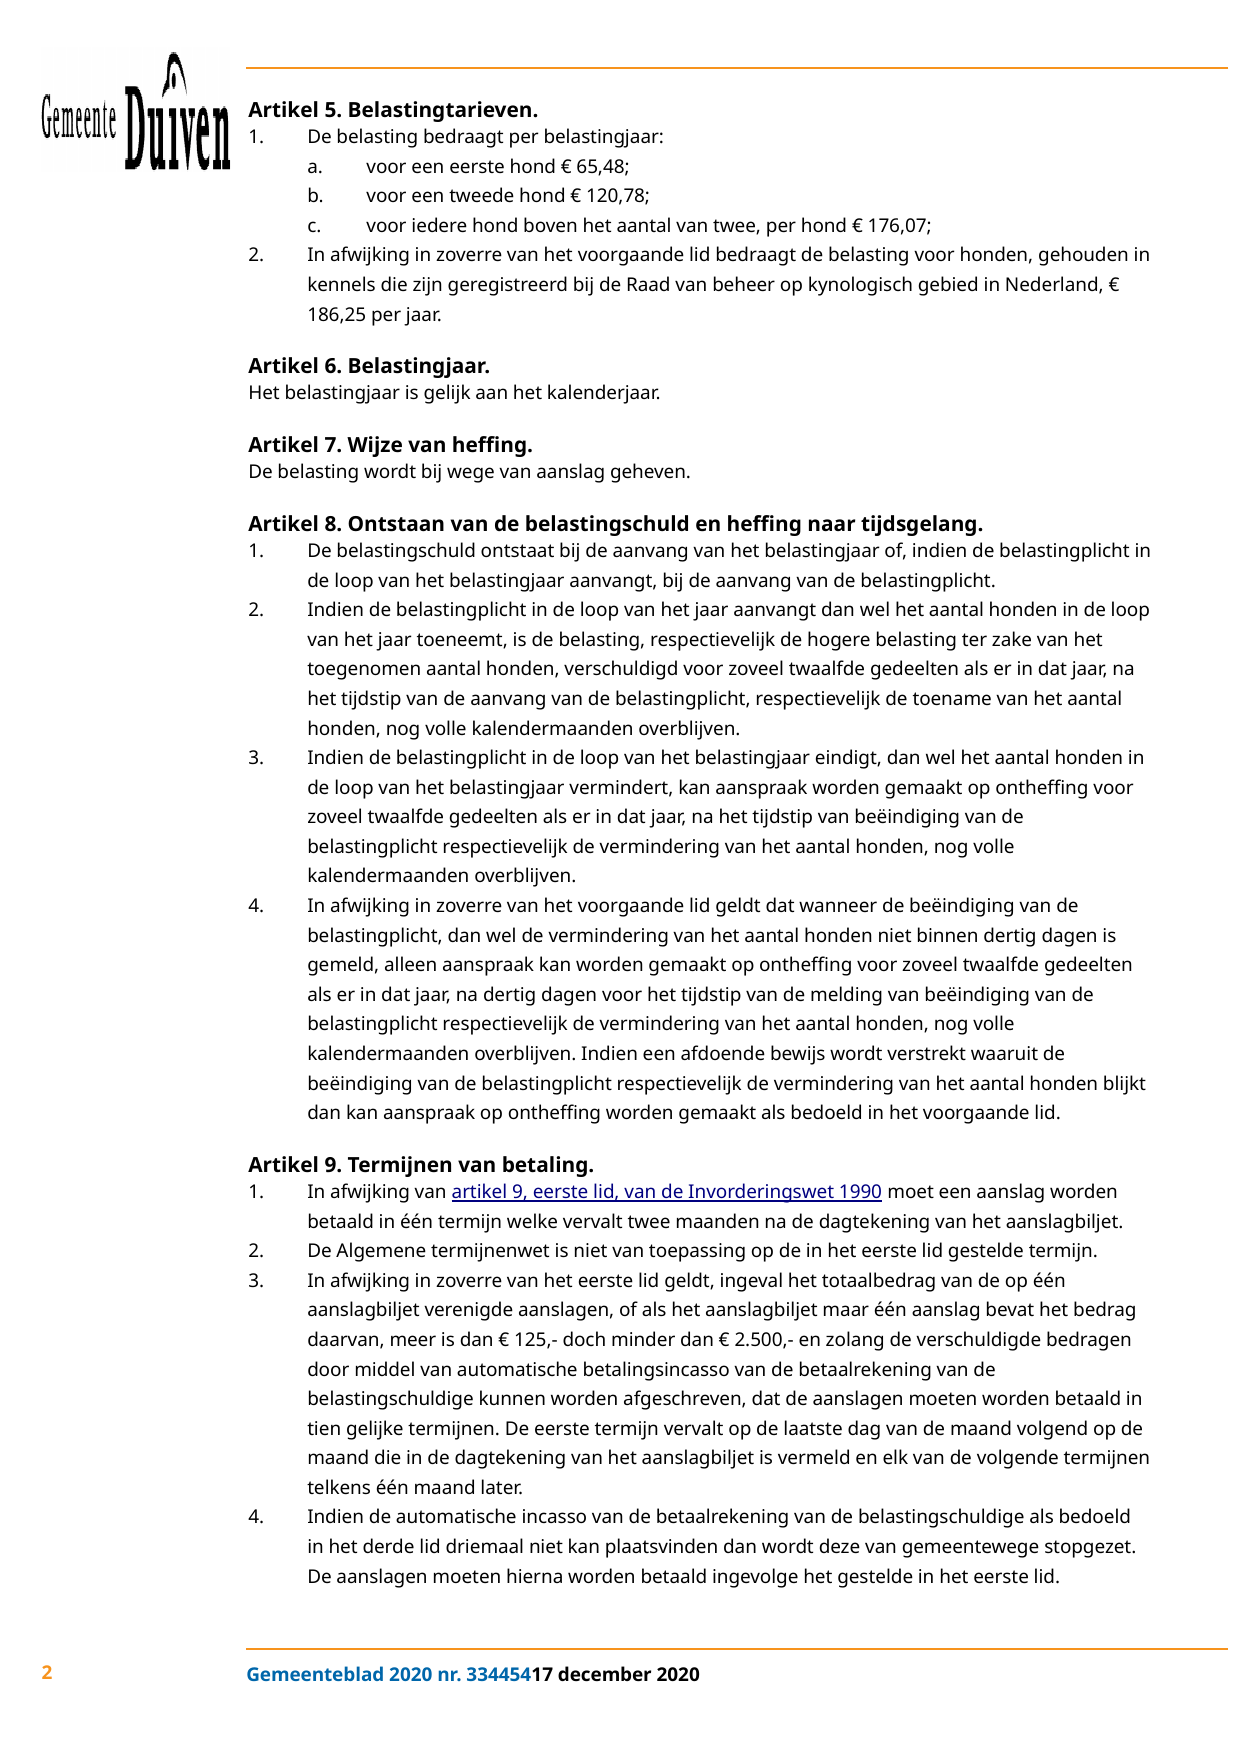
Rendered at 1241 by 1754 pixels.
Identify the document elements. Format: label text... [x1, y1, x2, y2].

list De Algemene termijnenwet is niet van toepassing op de in het eerste lid gestelde termijn. [248, 1237, 1152, 1263]
text Artikel 5. Belastingtarieven. [248, 95, 1152, 123]
text Het belastingjaar is gelijk aan het kalenderjaar. [248, 379, 1152, 405]
list In afwijking van artikel 9, eerste lid, van de Invorderingswet 1990 moet een aanslag worden betaald in één termijn welke vervalt twee maanden na de dagtekening van het aanslagbiljet. [248, 1178, 1152, 1233]
list voor een tweede hond € 120,78; [307, 182, 1152, 208]
list In afwijking in zoverre van het voorgaande lid geldt dat wanneer de beëindiging van de belastingplicht, dan wel de vermindering van het aantal honden niet binnen dertig dagen is gemeld, alleen aanspraak kan worden gemaakt op ontheffing voor zoveel twaalfde gedeelten als er in dat jaar, na dertig dagen voor het tijdstip van de melding van beëindiging van de belastingplicht respectievelijk de vermindering van het aantal honden, nog volle kalendermaanden overblijven. Indien een afdoende bewijs wordt verstrekt waaruit de beëindiging van de belastingplicht respectievelijk de vermindering van het aantal honden blijkt dan kan aanspraak op ontheffing worden gemaakt als bedoeld in het voorgaande lid. [248, 892, 1152, 1125]
list De belasting bedraagt per belastingjaar: [248, 123, 1152, 149]
text Artikel 9. Termijnen van betaling. [248, 1150, 1152, 1178]
list De belastingschuld ontstaat bij de aanvang van het belastingjaar of, indien de belastingplicht in de loop van het belastingjaar aanvangt, bij de aanvang van de belastingplicht. [248, 537, 1152, 593]
list In afwijking in zoverre van het eerste lid geldt, ingeval het totaalbedrag van de op één aanslagbiljet verenigde aanslagen, of als het aanslagbiljet maar één aanslag bevat het bedrag daarvan, meer is dan € 125,- doch minder dan € 2.500,- en zolang de verschuldigde bedragen door middel van automatische betalingsincasso van de betaalrekening van de belastingschuldige kunnen worden afgeschreven, dat de aanslagen moeten worden betaald in tien gelijke termijnen. De eerste termijn vervalt op de laatste dag van de maand volgend op de maand die in de dagtekening van het aanslagbiljet is vermeld en elk van de volgende termijnen telkens één maand later. [248, 1267, 1152, 1500]
text De belasting wordt bij wege van aanslag geheven. [248, 458, 1152, 484]
list Indien de belastingplicht in de loop van het belastingjaar eindigt, dan wel het aantal honden in de loop van het belastingjaar vermindert, kan aanspraak worden gemaakt op ontheffing voor zoveel twaalfde gedeelten als er in dat jaar, na het tijdstip van beëindiging van de belastingplicht respectievelijk de vermindering van het aantal honden, nog volle kalendermaanden overblijven. [248, 744, 1152, 888]
list Indien de automatische incasso van de betaalrekening van de belastingschuldige als bedoeld in het derde lid driemaal niet kan plaatsvinden dan wordt deze van gemeentewege stopgezet. De aanslagen moeten hierna worden betaald ingevolge het gestelde in het eerste lid. [248, 1504, 1152, 1588]
picture [41, 47, 231, 172]
list voor iedere hond boven het aantal van twee, per hond € 176,07; [307, 212, 1152, 238]
text Artikel 8. Ontstaan van de belastingschuld en heffing naar tijdsgelang. [248, 509, 1152, 537]
text Artikel 7. Wijze van heffing. [248, 430, 1152, 458]
list voor een eerste hond € 65,48; [307, 153, 1152, 178]
text Artikel 6. Belastingjaar. [248, 351, 1152, 379]
list In afwijking in zoverre van het voorgaande lid bedraagt de belasting voor honden, gehouden in kennels die zijn geregistreerd bij de Raad van beheer op kynologisch gebied in Nederland, € 186,25 per jaar. [248, 242, 1152, 326]
list Indien de belastingplicht in de loop van het jaar aanvangt dan wel het aantal honden in de loop van het jaar toeneemt, is de belasting, respectievelijk de hogere belasting ter zake van het toegenomen aantal honden, verschuldigd voor zoveel twaalfde gedeelten als er in dat jaar, na het tijdstip van de aanvang van de belastingplicht, respectievelijk de toename van het aantal honden, nog volle kalendermaanden overblijven. [248, 596, 1152, 741]
